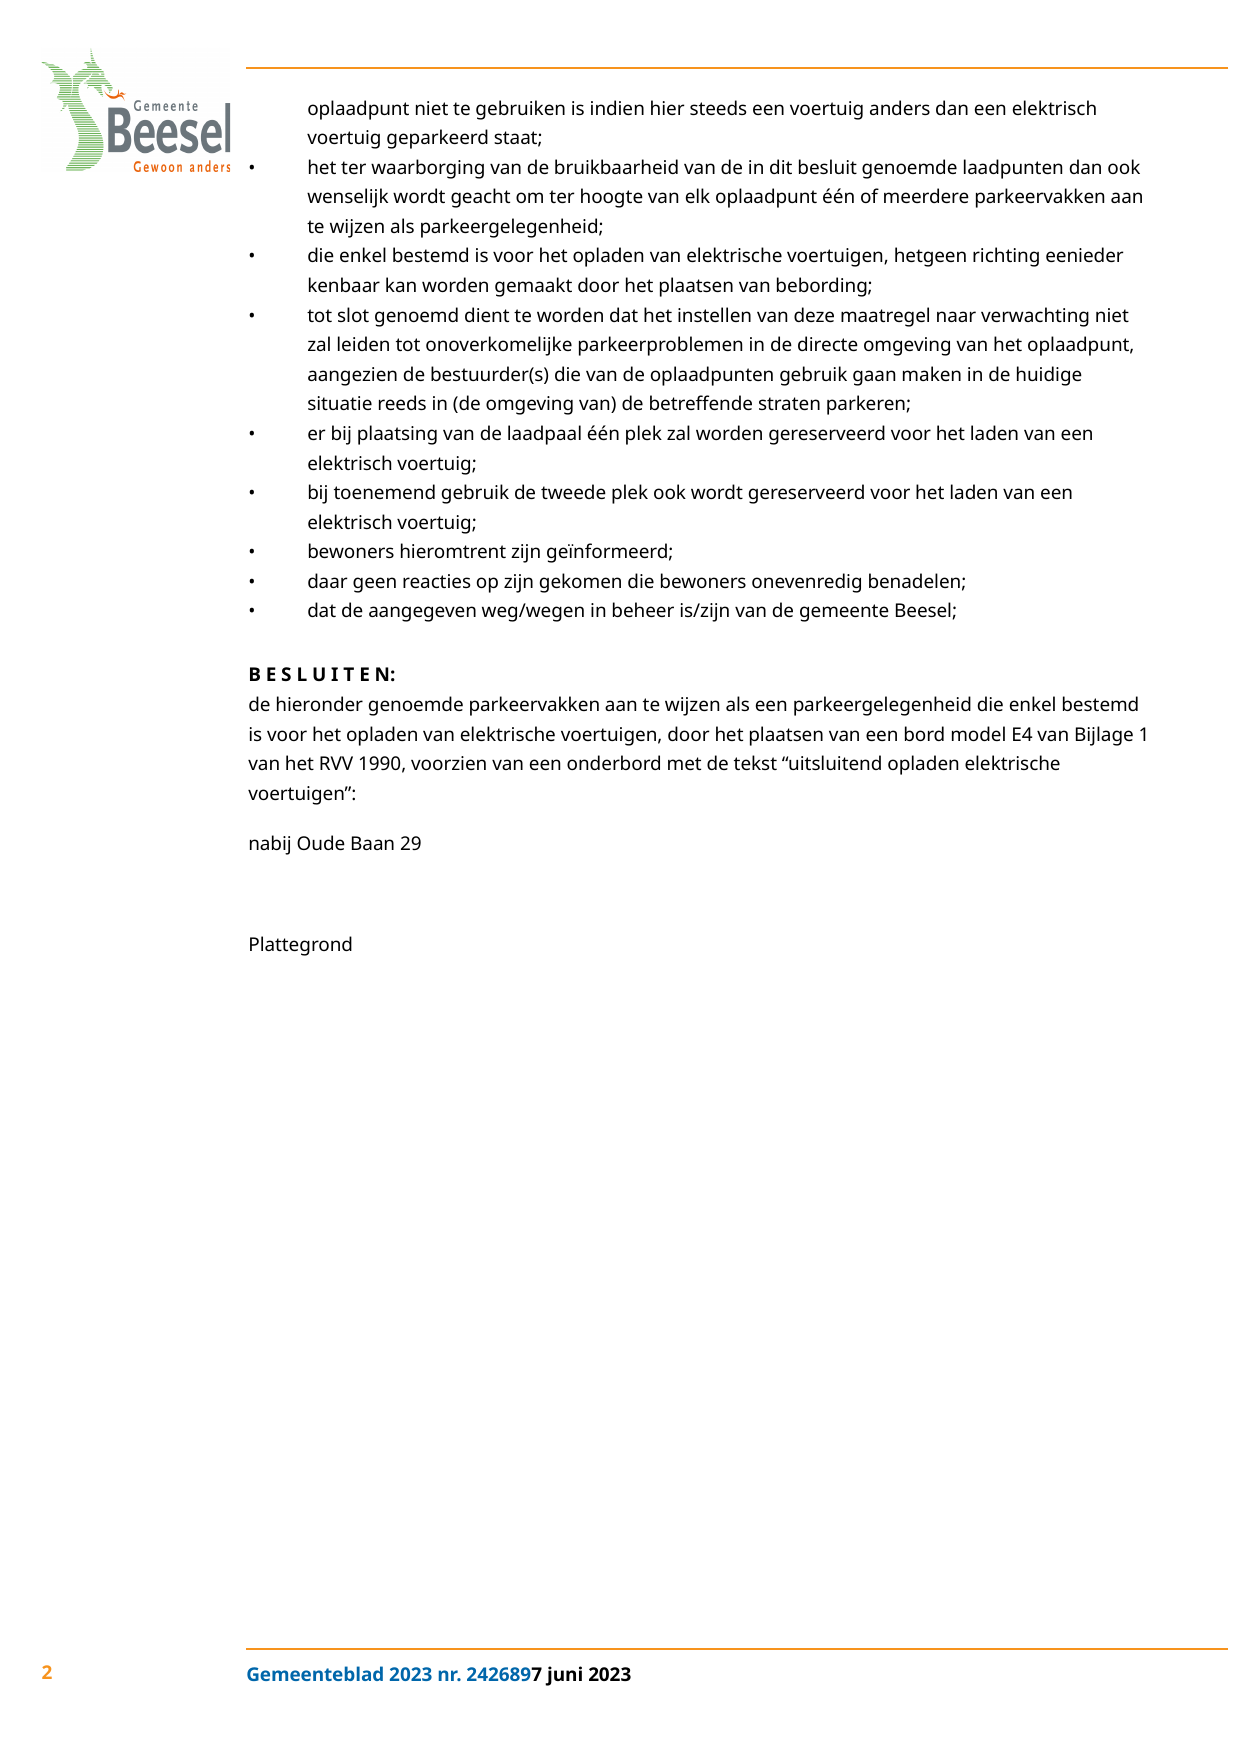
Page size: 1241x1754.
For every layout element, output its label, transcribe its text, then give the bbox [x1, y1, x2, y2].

list oplaadpunt niet te gebruiken is indien hier steeds een voertuig anders dan een elektrisch voertuig geparkeerd staat; [248, 95, 1152, 150]
list bij toenemend gebruik de tweede plek ook wordt gereserveerd voor het laden van een elektrisch voertuig; [248, 479, 1152, 535]
list dat de aangegeven weg/wegen in beheer is/zijn van de gemeente Beesel; [248, 598, 1152, 623]
list bewoners hieromtrent zijn geïnformeerd; [248, 538, 1152, 564]
list er bij plaatsing van de laadpaal één plek zal worden gereserveerd voor het laden van een elektrisch voertuig; [248, 420, 1152, 476]
text de hieronder genoemde parkeervakken aan te wijzen als een parkeergelegenheid die enkel bestemd is voor het opladen van elektrische voertuigen, door het plaatsen van een bord model E4 van Bijlage 1 van het RVV 1990, voorzien van een onderbord met de tekst “uitsluitend opladen elektrische voertuigen”: [248, 691, 1152, 806]
list daar geen reacties op zijn gekomen die bewoners onevenredig benadelen; [248, 568, 1152, 594]
text B E S L U I T E N: [248, 662, 1152, 687]
picture [41, 47, 231, 172]
list het ter waarborging van de bruikbaarheid van de in dit besluit genoemde laadpunten dan ook wenselijk wordt geacht om ter hoogte van elk oplaadpunt één of meerdere parkeervakken aan te wijzen als parkeergelegenheid; [248, 154, 1152, 239]
text Plattegrond [248, 931, 1152, 957]
text nabij Oude Baan 29 [248, 830, 1152, 856]
list tot slot genoemd dient te worden dat het instellen van deze maatregel naar verwachting niet zal leiden tot onoverkomelijke parkeerproblemen in de directe omgeving van het oplaadpunt, aangezien de bestuurder(s) die van de oplaadpunten gebruik gaan maken in de huidige situatie reeds in (de omgeving van) de betreffende straten parkeren; [248, 302, 1152, 416]
list die enkel bestemd is voor het opladen van elektrische voertuigen, hetgeen richting eenieder kenbaar kan worden gemaakt door het plaatsen van bebording; [248, 243, 1152, 298]
